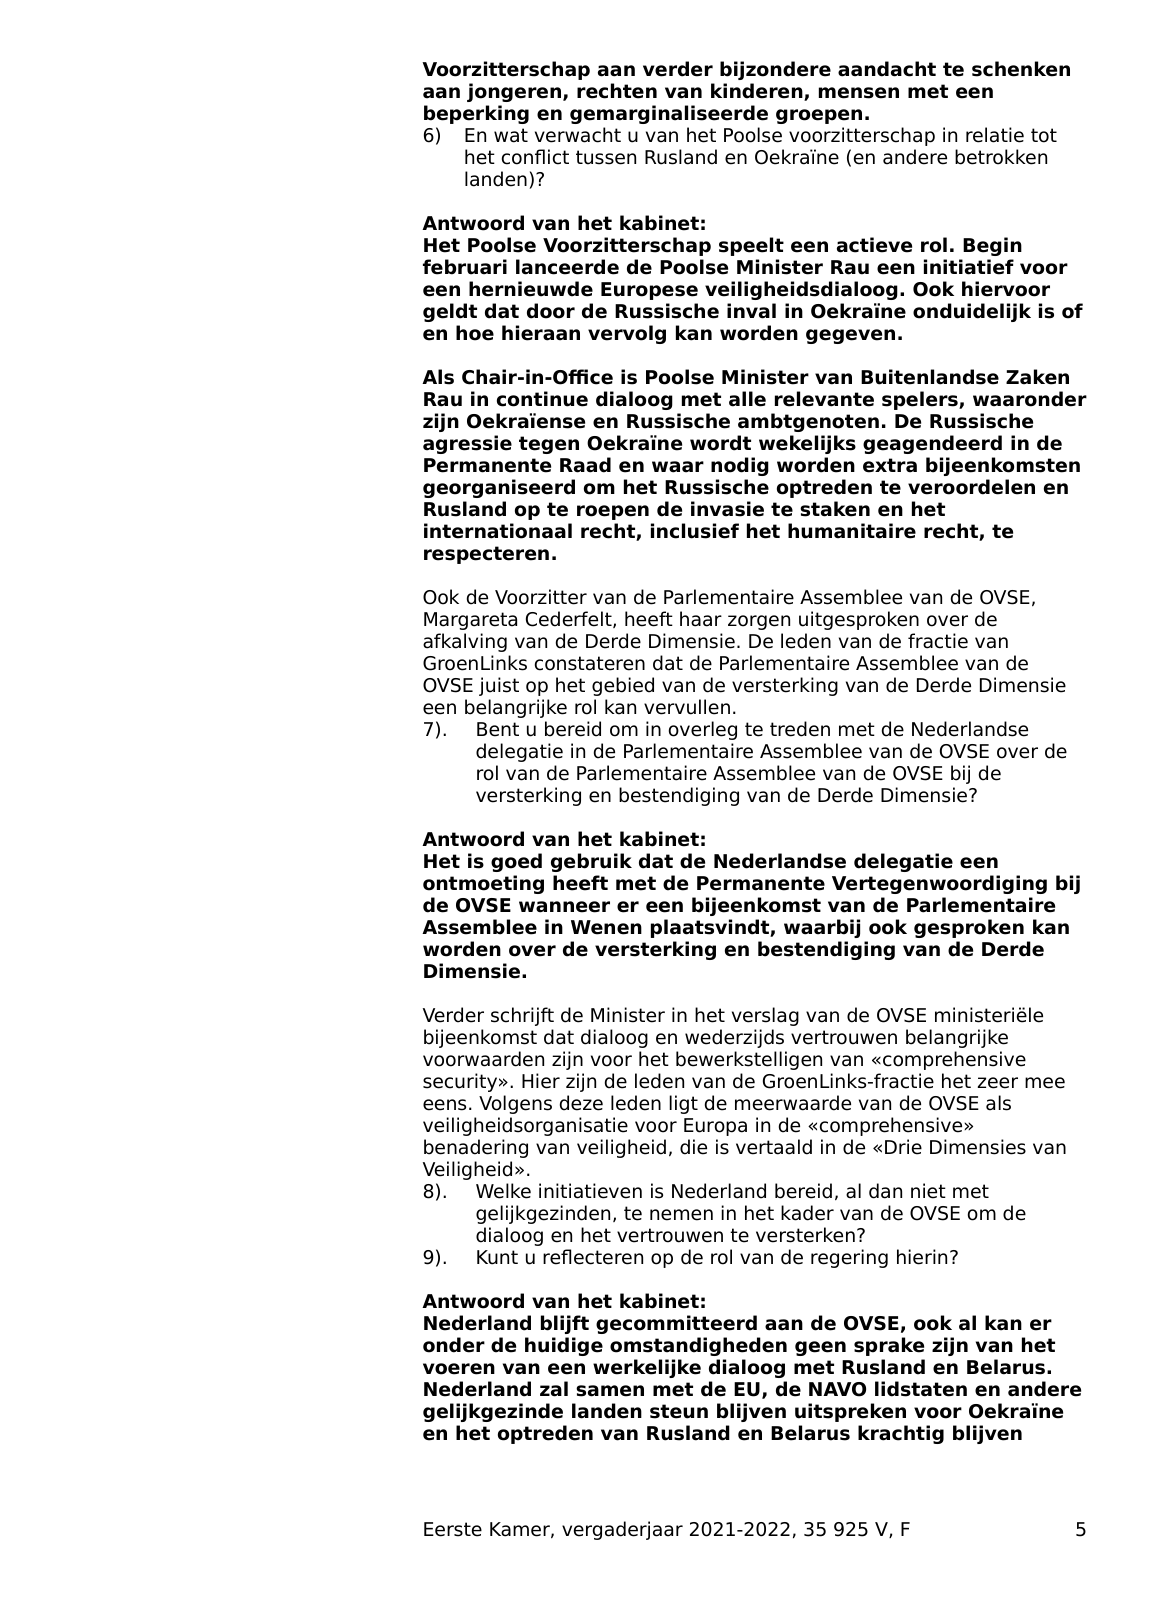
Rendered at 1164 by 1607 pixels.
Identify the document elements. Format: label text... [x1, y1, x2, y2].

text Nederland blijft gecommitteerd aan de OVSE, ook al kan er onder de huidige omstandigheden geen sprake zijn van het voeren van een werkelijke dialoog met Rusland en Belarus. Nederland zal samen met de EU, de NAVO lidstaten en andere gelijkgezinde landen steun blijven uitspreken voor Oekraïne en het optreden van Rusland en Belarus krachtig blijven [422, 1313, 1087, 1445]
text Verder schrijft de Minister in het verslag van de OVSE ministeriële bijeenkomst dat dialoog en wederzijds vertrouwen belangrijke voorwaarden zijn voor het bewerkstelligen van «comprehensive security». Hier zijn de leden van de GroenLinks-fractie het zeer mee eens. Volgens deze leden ligt de meerwaarde van de OVSE als veiligheidsorganisatie voor Europa in de «comprehensive» benadering van veiligheid, die is vertaald in de «Drie Dimensies van Veiligheid». [422, 1005, 1087, 1181]
text Het is goed gebruik dat de Nederlandse delegatie een ontmoeting heeft met de Permanente Vertegenwoordiging bij de OVSE wanneer er een bijeenkomst van de Parlementaire Assemblee in Wenen plaatsvindt, waarbij ook gesproken kan worden over de versterking en bestendiging van de Derde Dimensie. [422, 851, 1087, 983]
text Antwoord van het kabinet: [422, 213, 1087, 235]
text Ook de Voorzitter van de Parlementaire Assemblee van de OVSE, Margareta Cederfelt, heeft haar zorgen uitgesproken over de afkalving van de Derde Dimensie. De leden van de fractie van GroenLinks constateren dat de Parlementaire Assemblee van de OVSE juist op het gebied van de versterking van de Derde Dimensie een belangrijke rol kan vervullen. [422, 587, 1087, 719]
text Antwoord van het kabinet: [422, 829, 1087, 851]
text Voorzitterschap aan verder bijzondere aandacht te schenken aan jongeren, rechten van kinderen, mensen met een beperking en gemarginaliseerde groepen. [422, 59, 1087, 125]
text Als Chair-in-Office is Poolse Minister van Buitenlandse Zaken Rau in continue dialoog met alle relevante spelers, waaronder zijn Oekraïense en Russische ambtgenoten. De Russische agressie tegen Oekraïne wordt wekelijks geagendeerd in de Permanente Raad en waar nodig worden extra bijeenkomsten georganiseerd om het Russische optreden te veroordelen en Rusland op te roepen de invasie te staken en het internationaal recht, inclusief het humanitaire recht, te respecteren. [422, 367, 1087, 565]
text 8). Welke initiatieven is Nederland bereid, al dan niet met gelijkgezinden, te nemen in het kader van de OVSE om de dialoog en het vertrouwen te versterken? [422, 1181, 1087, 1247]
text 6) En wat verwacht u van het Poolse voorzitterschap in relatie tot het conflict tussen Rusland en Oekraïne (en andere betrokken landen)? [422, 125, 1087, 191]
text Het Poolse Voorzitterschap speelt een actieve rol. Begin februari lanceerde de Poolse Minister Rau een initiatief voor een hernieuwde Europese veiligheidsdialoog. Ook hiervoor geldt dat door de Russische inval in Oekraïne onduidelijk is of en hoe hieraan vervolg kan worden gegeven. [422, 235, 1087, 345]
text Antwoord van het kabinet: [422, 1291, 1087, 1313]
text 7). Bent u bereid om in overleg te treden met de Nederlandse delegatie in de Parlementaire Assemblee van de OVSE over de rol van de Parlementaire Assemblee van de OVSE bij de versterking en bestendiging van de Derde Dimensie? [422, 719, 1087, 807]
text 9). Kunt u reflecteren op de rol van de regering hierin? [422, 1247, 1087, 1269]
